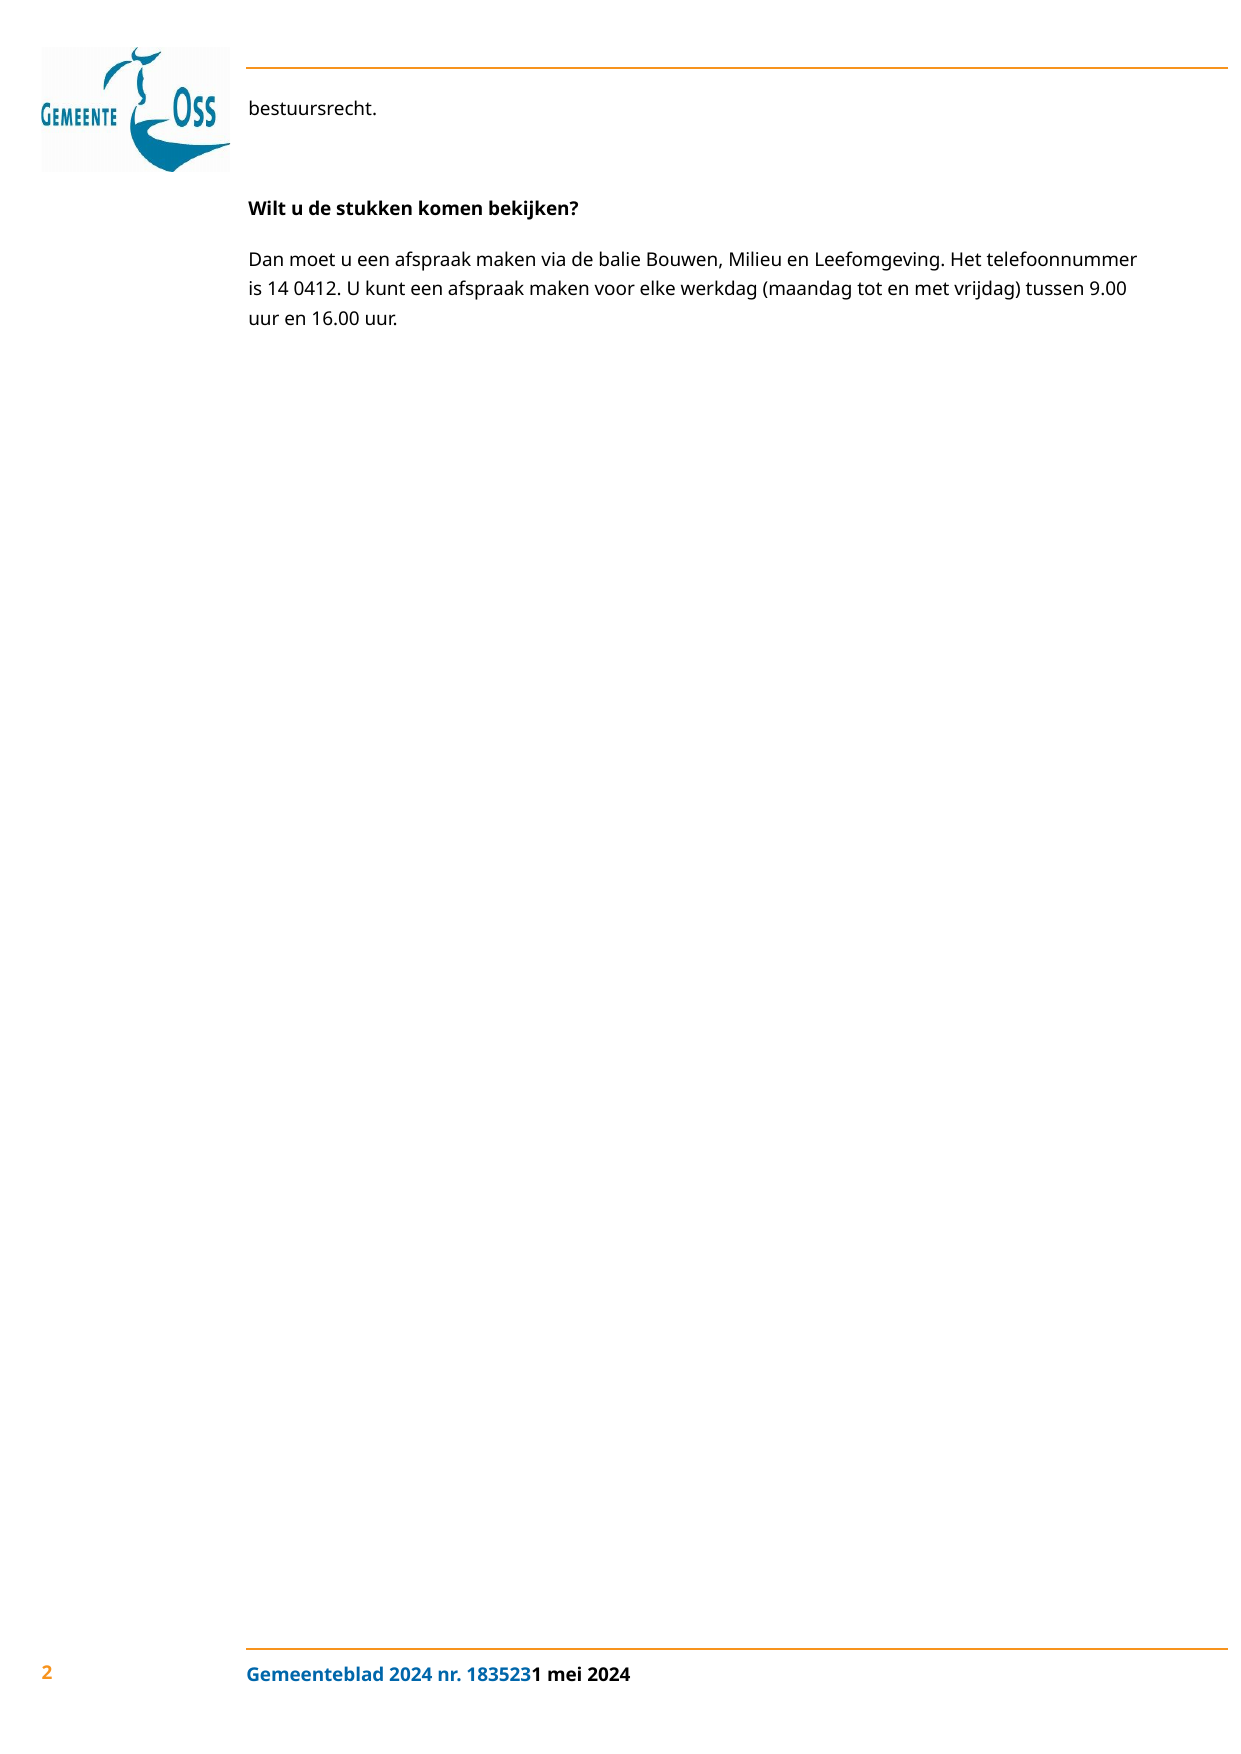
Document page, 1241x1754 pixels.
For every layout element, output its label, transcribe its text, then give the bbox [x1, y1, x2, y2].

text Dan moet u een afspraak maken via de balie Bouwen, Milieu en Leefomgeving. Het telefoonnummer is 14 0412. U kunt een afspraak maken voor elke werkdag (maandag tot en met vrijdag) tussen 9.00 uur en 16.00 uur. [248, 246, 1152, 331]
picture [41, 47, 231, 172]
text Wilt u de stukken komen bekijken? [248, 196, 1152, 221]
text bestuursrecht. [248, 95, 1152, 121]
